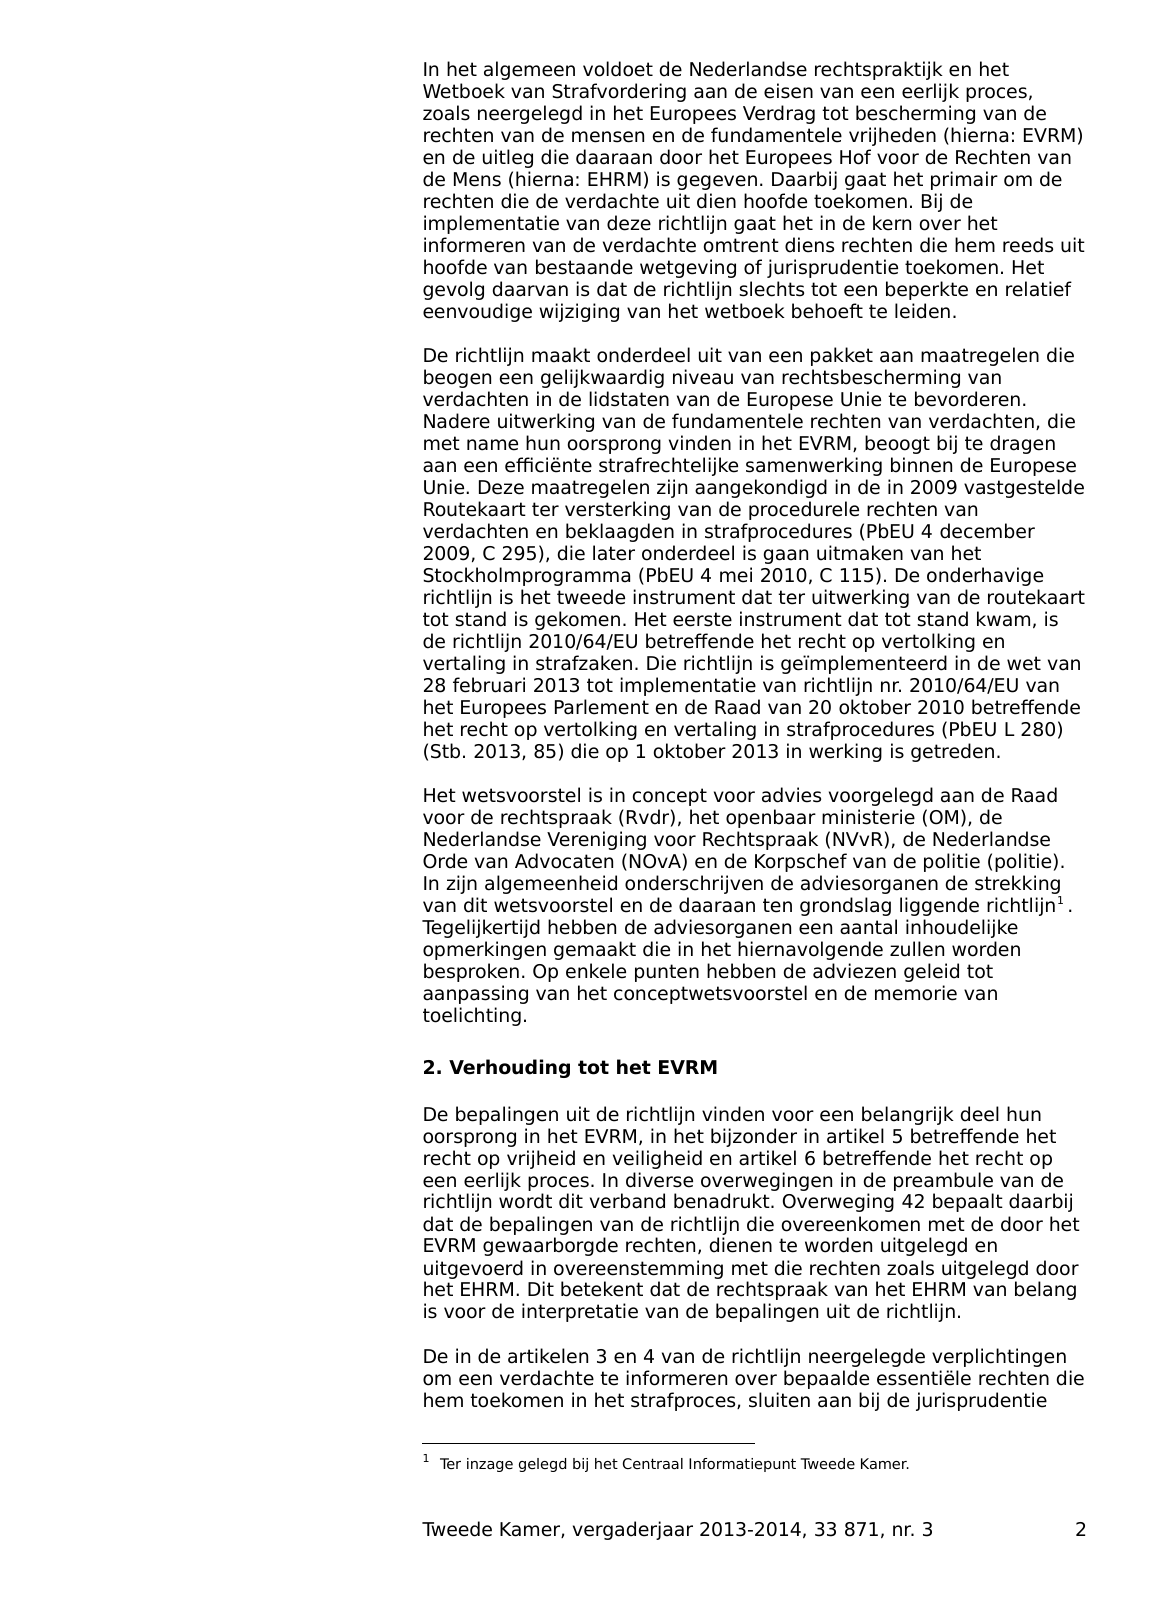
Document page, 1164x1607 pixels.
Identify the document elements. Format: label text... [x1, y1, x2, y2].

text De in de artikelen 3 en 4 van de richtlijn neergelegde verplichtingen om een verdachte te informeren over bepaalde essentiële rechten die hem toekomen in het strafproces, sluiten aan bij de jurisprudentie [422, 1346, 1087, 1411]
text De richtlijn maakt onderdeel uit van een pakket aan maatregelen die beogen een gelijkwaardig niveau van rechtsbescherming van verdachten in de lidstaten van de Europese Unie te bevorderen. Nadere uitwerking van de fundamentele rechten van verdachten, die met name hun oorsprong vinden in het EVRM, beoogt bij te dragen aan een efficiënte strafrechtelijke samenwerking binnen de Europese Unie. Deze maatregelen zijn aangekondigd in de in 2009 vastgestelde Routekaart ter versterking van de procedurele rechten van verdachten en beklaagden in strafprocedures (PbEU 4 december 2009, C 295), die later onderdeel is gaan uitmaken van het Stockholmprogramma (PbEU 4 mei 2010, C 115). De onderhavige richtlijn is het tweede instrument dat ter uitwerking van de routekaart tot stand is gekomen. Het eerste instrument dat tot stand kwam, is de richtlijn 2010/64/EU betreffende het recht op vertolking en vertaling in strafzaken. Die richtlijn is geïmplementeerd in de wet van 28 februari 2013 tot implementatie van richtlijn nr. 2010/64/EU van het Europees Parlement en de Raad van 20 oktober 2010 betreffende het recht op vertolking en vertaling in strafprocedures (PbEU L 280) (Stb. 2013, 85) die op 1 oktober 2013 in werking is getreden. [422, 345, 1087, 763]
text Ter inzage gelegd bij het Centraal Informatiepunt Tweede Kamer. [422, 1452, 1087, 1474]
text De bepalingen uit de richtlijn vinden voor een belangrijk deel hun oorsprong in het EVRM, in het bijzonder in artikel 5 betreffende het recht op vrijheid en veiligheid en artikel 6 betreffende het recht op een eerlijk proces. In diverse overwegingen in de preambule van de richtlijn wordt dit verband benadrukt. Overweging 42 bepaalt daarbij dat de bepalingen van de richtlijn die overeenkomen met de door het EVRM gewaarborgde rechten, dienen te worden uitgelegd en uitgevoerd in overeenstemming met die rechten zoals uitgelegd door het EHRM. Dit betekent dat de rechtspraak van het EHRM van belang is voor de interpretatie van de bepalingen uit de richtlijn. [422, 1103, 1087, 1323]
text In het algemeen voldoet de Nederlandse rechtspraktijk en het Wetboek van Strafvordering aan de eisen van een eerlijk proces, zoals neergelegd in het Europees Verdrag tot bescherming van de rechten van de mensen en de fundamentele vrijheden (hierna: EVRM) en de uitleg die daaraan door het Europees Hof voor de Rechten van de Mens (hierna: EHRM) is gegeven. Daarbij gaat het primair om de rechten die de verdachte uit dien hoofde toekomen. Bij de implementatie van deze richtlijn gaat het in de kern over het informeren van de verdachte omtrent diens rechten die hem reeds uit hoofde van bestaande wetgeving of jurisprudentie toekomen. Het gevolg daarvan is dat de richtlijn slechts tot een beperkte en relatief eenvoudige wijziging van het wetboek behoeft te leiden. [422, 59, 1087, 323]
subtitle 2. Verhouding tot het EVRM [422, 1057, 1087, 1078]
text Het wetsvoorstel is in concept voor advies voorgelegd aan de Raad voor de rechtspraak (Rvdr), het openbaar ministerie (OM), de Nederlandse Vereniging voor Rechtspraak (NVvR), de Nederlandse Orde van Advocaten (NOvA) en de Korpschef van de politie (politie). In zijn algemeenheid onderschrijven de adviesorganen de strekking van dit wetsvoorstel en de daaraan ten grondslag liggende richtlijn. Tegelijkertijd hebben de adviesorganen een aantal inhoudelijke opmerkingen gemaakt die in het hiernavolgende zullen worden besproken. Op enkele punten hebben de adviezen geleid tot aanpassing van het conceptwetsvoorstel en de memorie van toelichting. [422, 785, 1087, 1027]
